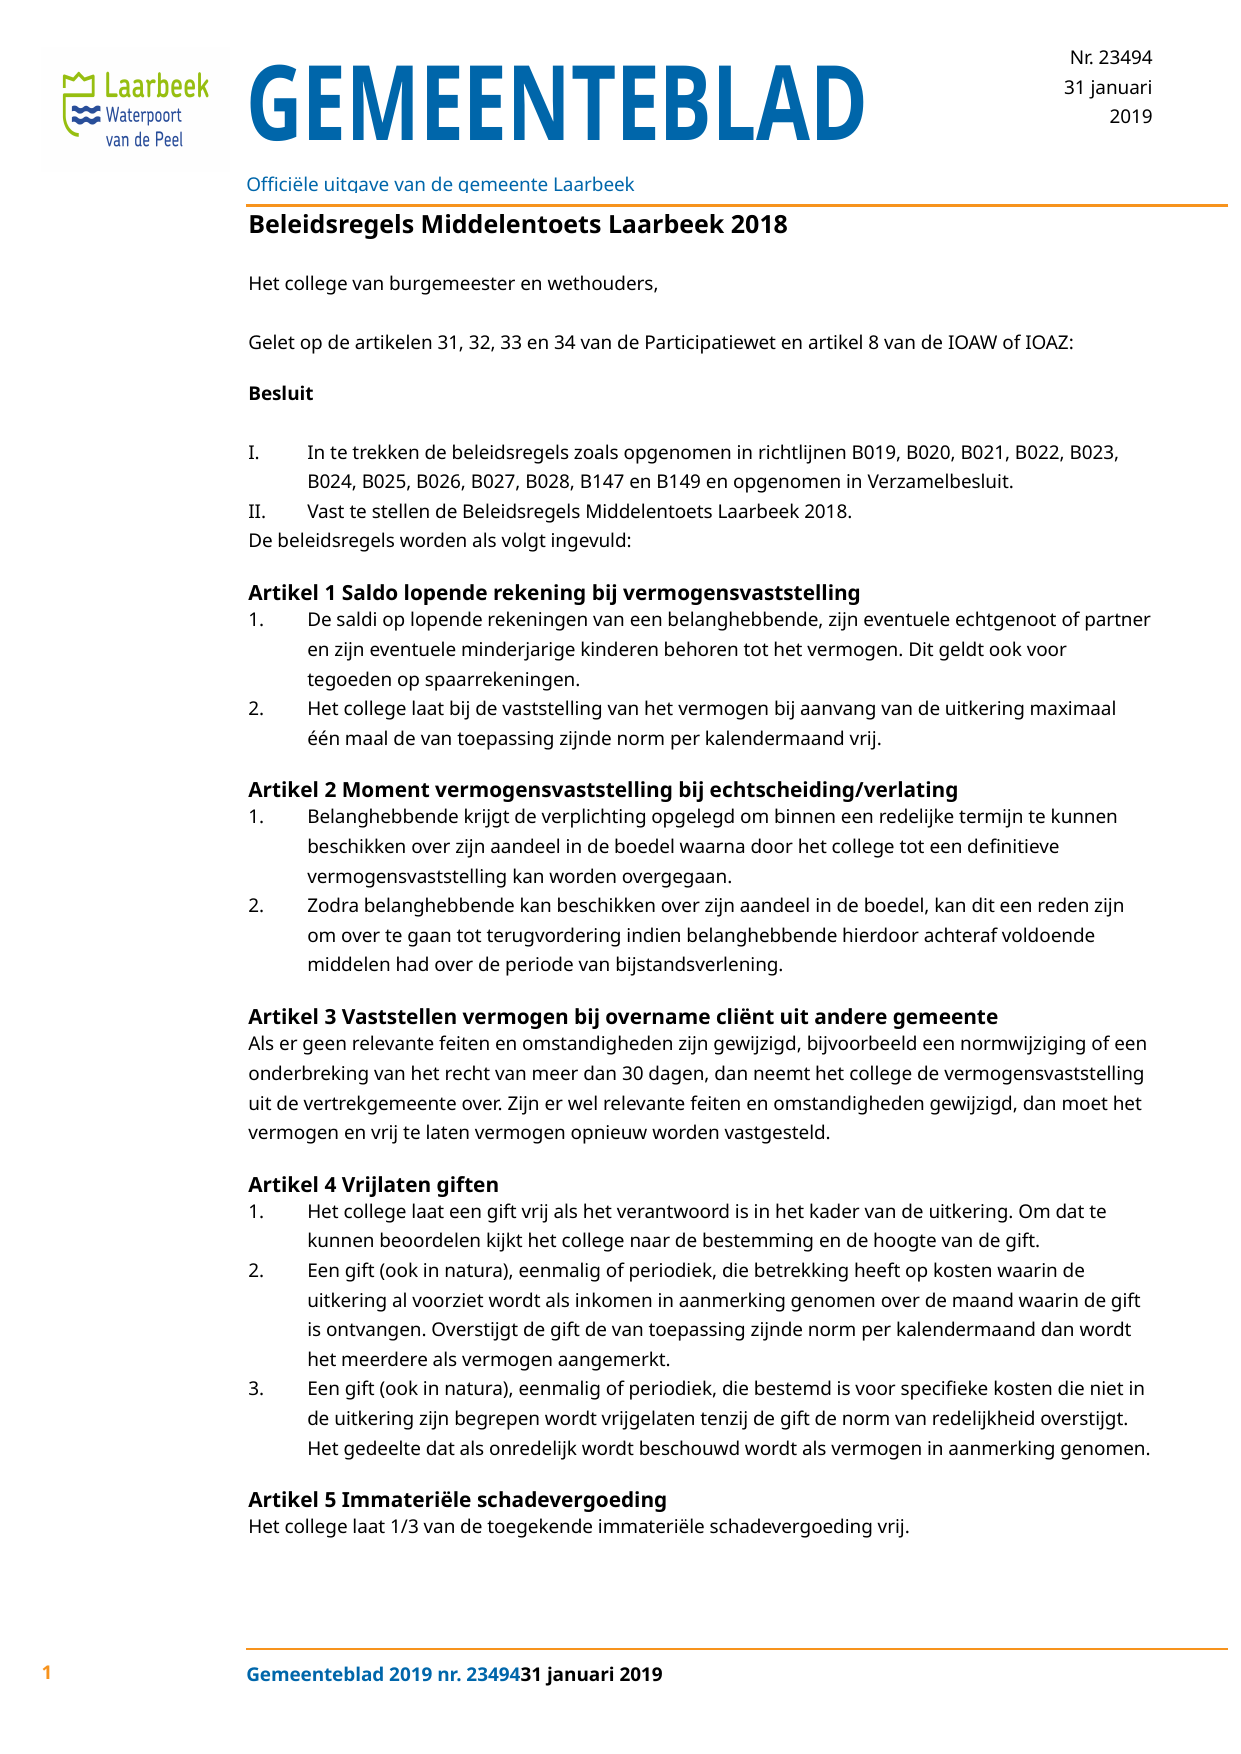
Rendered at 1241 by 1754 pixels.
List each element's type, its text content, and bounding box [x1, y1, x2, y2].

text De beleidsregels worden als volgt ingevuld: [248, 528, 1152, 553]
text Het college van burgemeester en wethouders, [248, 270, 1152, 296]
text Het college laat 1/3 van de toegekende immateriële schadevergoeding vrij. [248, 1514, 1152, 1539]
text Beleidsregels Middelentoets Laarbeek 2018 [248, 207, 1152, 241]
list In te trekken de beleidsregels zoals opgenomen in richtlijnen B019, B020, B021, B022, B023, B024, B025, B026, B027, B028, B147 en B149 en opgenomen in Verzamelbesluit. [248, 439, 1152, 494]
text Artikel 5 Immateriële schadevergoeding [248, 1485, 1152, 1514]
text Artikel 4 Vrijlaten giften [248, 1170, 1152, 1198]
text Artikel 3 Vaststellen vermogen bij overname cliënt uit andere gemeente [248, 1002, 1152, 1031]
list Zodra belanghebbende kan beschikken over zijn aandeel in de boedel, kan dit een reden zijn om over te gaan tot terugvordering indien belanghebbende hierdoor achteraf voldoende middelen had over de periode van bijstandsverlening. [248, 892, 1152, 977]
text Als er geen relevante feiten en omstandigheden zijn gewijzigd, bijvoorbeeld een normwijziging of een onderbreking van het recht van meer dan 30 dagen, dan neemt het college de vermogensvaststelling uit de vertrekgemeente over. Zijn er wel relevante feiten en omstandigheden gewijzigd, dan moet het vermogen en vrij te laten vermogen opnieuw worden vastgesteld. [248, 1031, 1152, 1145]
list Een gift (ook in natura), eenmalig of periodiek, die bestemd is voor specifieke kosten die niet in de uitkering zijn begrepen wordt vrijgelaten tenzij de gift de norm van redelijkheid overstijgt. Het gedeelte dat als onredelijk wordt beschouwd wordt als vermogen in aanmerking genomen. [248, 1376, 1152, 1461]
text Besluit [248, 380, 1152, 406]
list Een gift (ook in natura), eenmalig of periodiek, die betrekking heeft op kosten waarin de uitkering al voorziet wordt als inkomen in aanmerking genomen over de maand waarin de gift is ontvangen. Overstijgt de gift de van toepassing zijnde norm per kalendermaand dan wordt het meerdere als vermogen aangemerkt. [248, 1257, 1152, 1372]
picture [41, 47, 231, 172]
list Vast te stellen de Beleidsregels Middelentoets Laarbeek 2018. [248, 498, 1152, 524]
text Gelet op de artikelen 31, 32, 33 en 34 van de Participatiewet en artikel 8 van de IOAW of IOAZ: [248, 329, 1152, 355]
text Artikel 2 Moment vermogensvaststelling bij echtscheiding/verlating [248, 775, 1152, 804]
list De saldi op lopende rekeningen van een belanghebbende, zijn eventuele echtgenoot of partner en zijn eventuele minderjarige kinderen behoren tot het vermogen. Dit geldt ook voor tegoeden op spaarrekeningen. [248, 607, 1152, 691]
list Het college laat een gift vrij als het verantwoord is in het kader van de uitkering. Om dat te kunnen beoordelen kijkt het college naar de bestemming en de hoogte van de gift. [248, 1198, 1152, 1253]
list Belanghebbende krijgt de verplichting opgelegd om binnen een redelijke termijn te kunnen beschikken over zijn aandeel in de boedel waarna door het college tot een definitieve vermogensvaststelling kan worden overgegaan. [248, 804, 1152, 889]
list Het college laat bij de vaststelling van het vermogen bij aanvang van de uitkering maximaal één maal de van toepassing zijnde norm per kalendermaand vrij. [248, 695, 1152, 751]
text Artikel 1 Saldo lopende rekening bij vermogensvaststelling [248, 578, 1152, 607]
